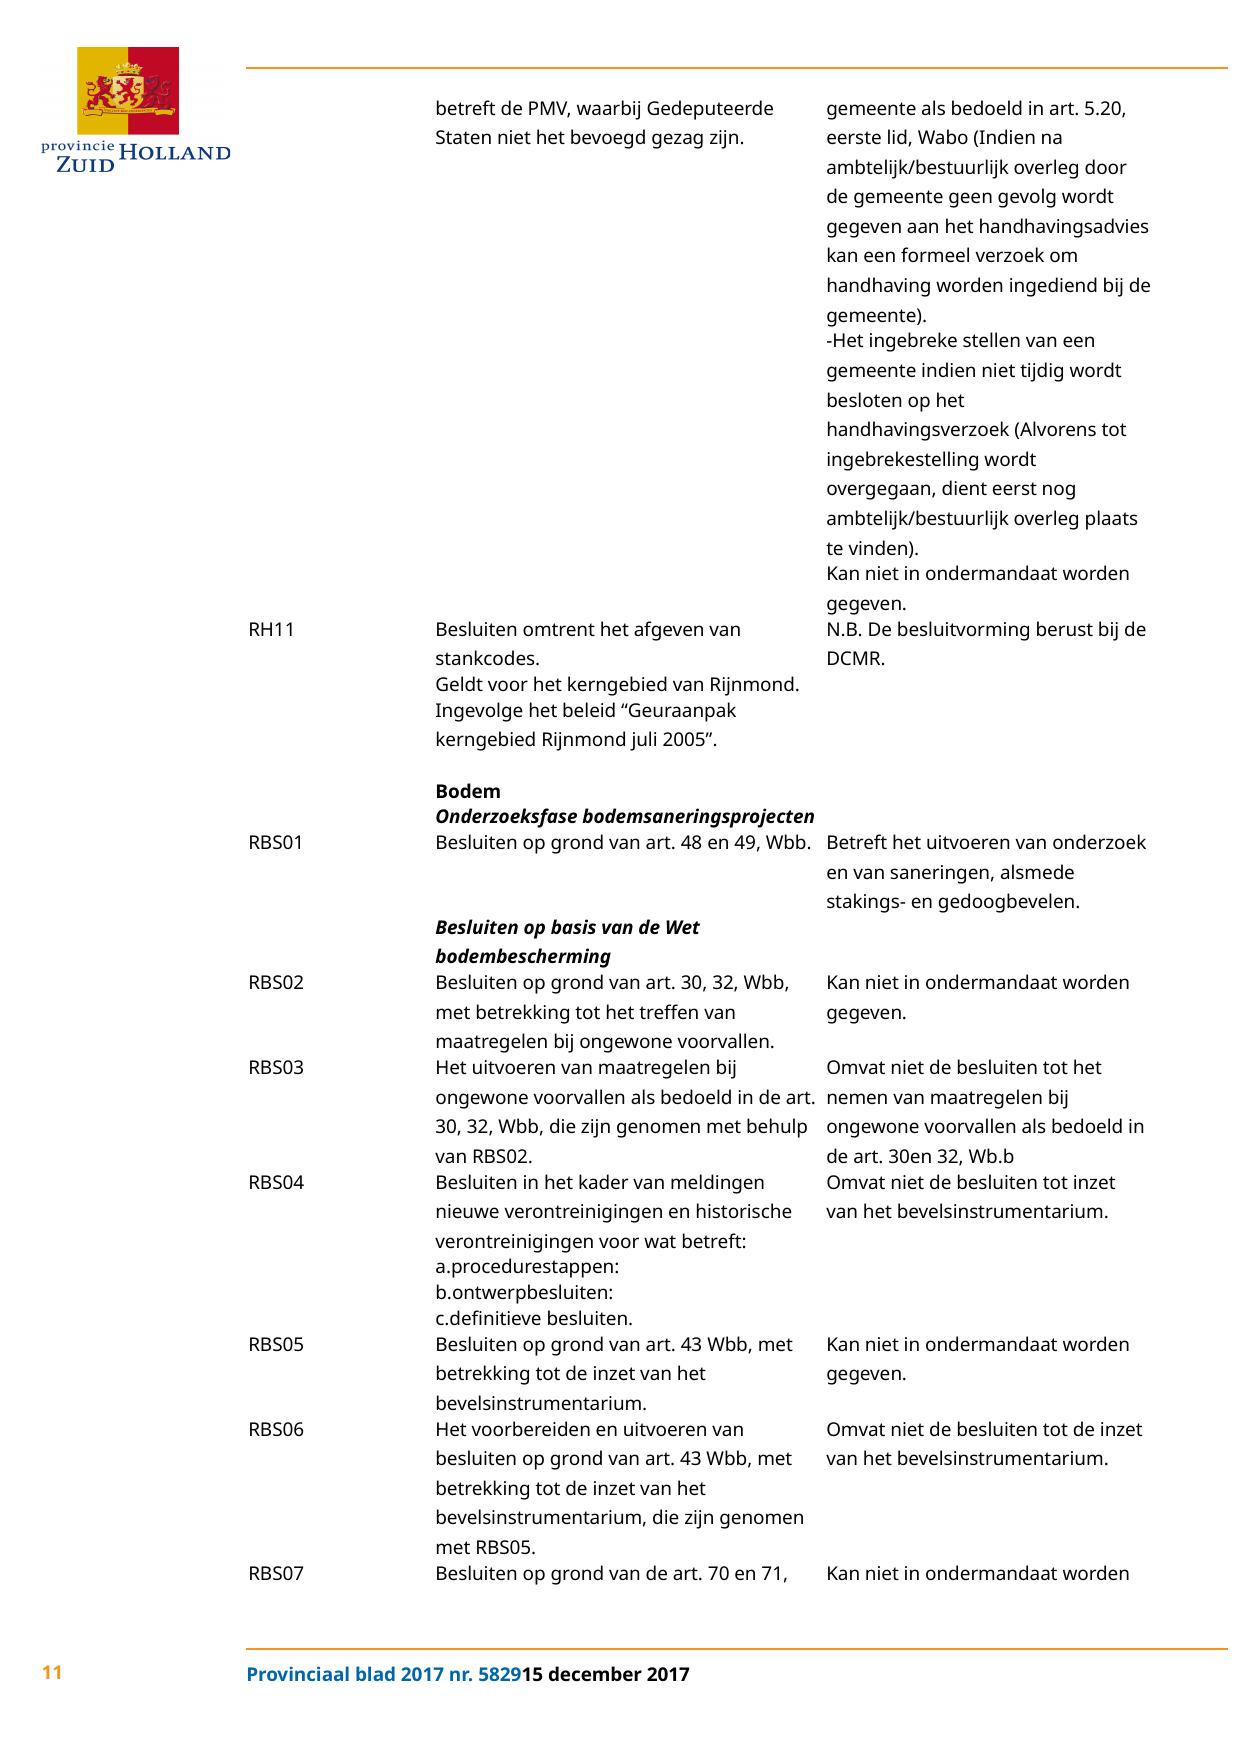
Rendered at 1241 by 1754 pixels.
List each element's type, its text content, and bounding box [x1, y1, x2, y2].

table_cell [248, 1254, 435, 1279]
table_cell RBS04 [248, 1169, 435, 1254]
table_cell RBS01 [248, 829, 435, 914]
table_cell b.ontwerpbesluiten: [435, 1280, 826, 1305]
table_cell [248, 1305, 435, 1331]
table_cell [826, 804, 1152, 829]
picture [41, 47, 231, 172]
table_cell [435, 328, 826, 560]
table_cell Besluiten in het kader van meldingen nieuwe verontreinigingen en historische verontreinigingen voor wat betreft: [435, 1169, 826, 1254]
table_cell RBS07 [248, 1560, 435, 1586]
table_cell c.definitieve besluiten. [435, 1305, 826, 1331]
table_cell gemeente als bedoeld in art. 5.20, eerste lid, Wabo (Indien na ambtelijk/bestuurlijk overleg door de gemeente geen gevolg wordt gegeven aan het handhavingsadvies kan een formeel verzoek om handhaving worden ingediend bij de gemeente). [826, 95, 1152, 328]
table_cell [248, 804, 435, 829]
table_cell Besluiten omtrent het afgeven van stankcodes. [435, 616, 826, 671]
table_cell [435, 560, 826, 616]
table_cell Omvat niet de besluiten tot de inzet van het bevelsinstrumentarium. [826, 1416, 1152, 1560]
table_cell [826, 1280, 1152, 1305]
table_cell Omvat niet de besluiten tot het nemen van maatregelen bij ongewone voorvallen als bedoeld in de art. 30en 32, Wb.b [826, 1054, 1152, 1169]
table_cell [248, 752, 435, 778]
table_cell [248, 914, 435, 969]
table_cell [826, 697, 1152, 752]
table_cell Betreft het uitvoeren van onderzoek en van saneringen, alsmede stakings- en gedoogbevelen. [826, 829, 1152, 914]
table_cell Besluiten op grond van art. 30, 32, Wbb, met betrekking tot het treffen van maatregelen bij ongewone voorvallen. [435, 970, 826, 1054]
table_cell Geldt voor het kerngebied van Rijnmond. [435, 671, 826, 697]
table_cell Kan niet in ondermandaat worden gegeven. [826, 970, 1152, 1054]
table_cell RBS03 [248, 1054, 435, 1169]
table_cell Onderzoeksfase bodemsaneringsprojecten [435, 804, 826, 829]
table_cell Bodem [435, 778, 826, 803]
table_cell Kan niet in ondermandaat worden [826, 1560, 1152, 1586]
table_cell betreft de PMV, waarbij Gedeputeerde Staten niet het bevoegd gezag zijn. [435, 95, 826, 328]
table_cell RBS05 [248, 1331, 435, 1416]
table_cell [248, 778, 435, 803]
table_cell [248, 95, 435, 328]
table_cell Kan niet in ondermandaat worden gegeven. [826, 560, 1152, 616]
table_cell Ingevolge het beleid “Geuraanpak kerngebied Rijnmond juli 2005”. [435, 697, 826, 752]
table_cell [826, 752, 1152, 778]
table_cell [826, 914, 1152, 969]
table_cell Besluiten op grond van art. 48 en 49, Wbb. [435, 829, 826, 914]
table_cell [826, 1305, 1152, 1331]
table_cell RBS02 [248, 970, 435, 1054]
table_cell Kan niet in ondermandaat worden gegeven. [826, 1331, 1152, 1416]
table_cell N.B. De besluitvorming berust bij de DCMR. [826, 616, 1152, 671]
table_cell [826, 671, 1152, 697]
table_cell Besluiten op grond van art. 43 Wbb, met betrekking tot de inzet van het bevelsinstrumentarium. [435, 1331, 826, 1416]
table_cell [826, 778, 1152, 803]
table_cell Het uitvoeren van maatregelen bij ongewone voorvallen als bedoeld in de art. 30, 32, Wbb, die zijn genomen met behulp van RBS02. [435, 1054, 826, 1169]
table_cell Omvat niet de besluiten tot inzet van het bevelsinstrumentarium. [826, 1169, 1152, 1254]
table_cell [248, 671, 435, 697]
table_cell RH11 [248, 616, 435, 671]
table_cell Het voorbereiden en uitvoeren van besluiten op grond van art. 43 Wbb, met betrekking tot de inzet van het bevelsinstrumentarium, die zijn genomen met RBS05. [435, 1416, 826, 1560]
table_cell [248, 328, 435, 560]
table_cell -Het ingebreke stellen van een gemeente indien niet tijdig wordt besloten op het handhavingsverzoek (Alvorens tot ingebrekestelling wordt overgegaan, dient eerst nog ambtelijk/bestuurlijk overleg plaats te vinden). [826, 328, 1152, 560]
table_cell [248, 1280, 435, 1305]
table_cell [248, 697, 435, 752]
table_cell Besluiten op grond van de art. 70 en 71, [435, 1560, 826, 1586]
table_cell a.procedurestappen: [435, 1254, 826, 1279]
table_cell Besluiten op basis van de Wet bodembescherming [435, 914, 826, 969]
table_cell RBS06 [248, 1416, 435, 1560]
table_cell [248, 560, 435, 616]
table_cell [826, 1254, 1152, 1279]
table_cell [435, 752, 826, 778]
